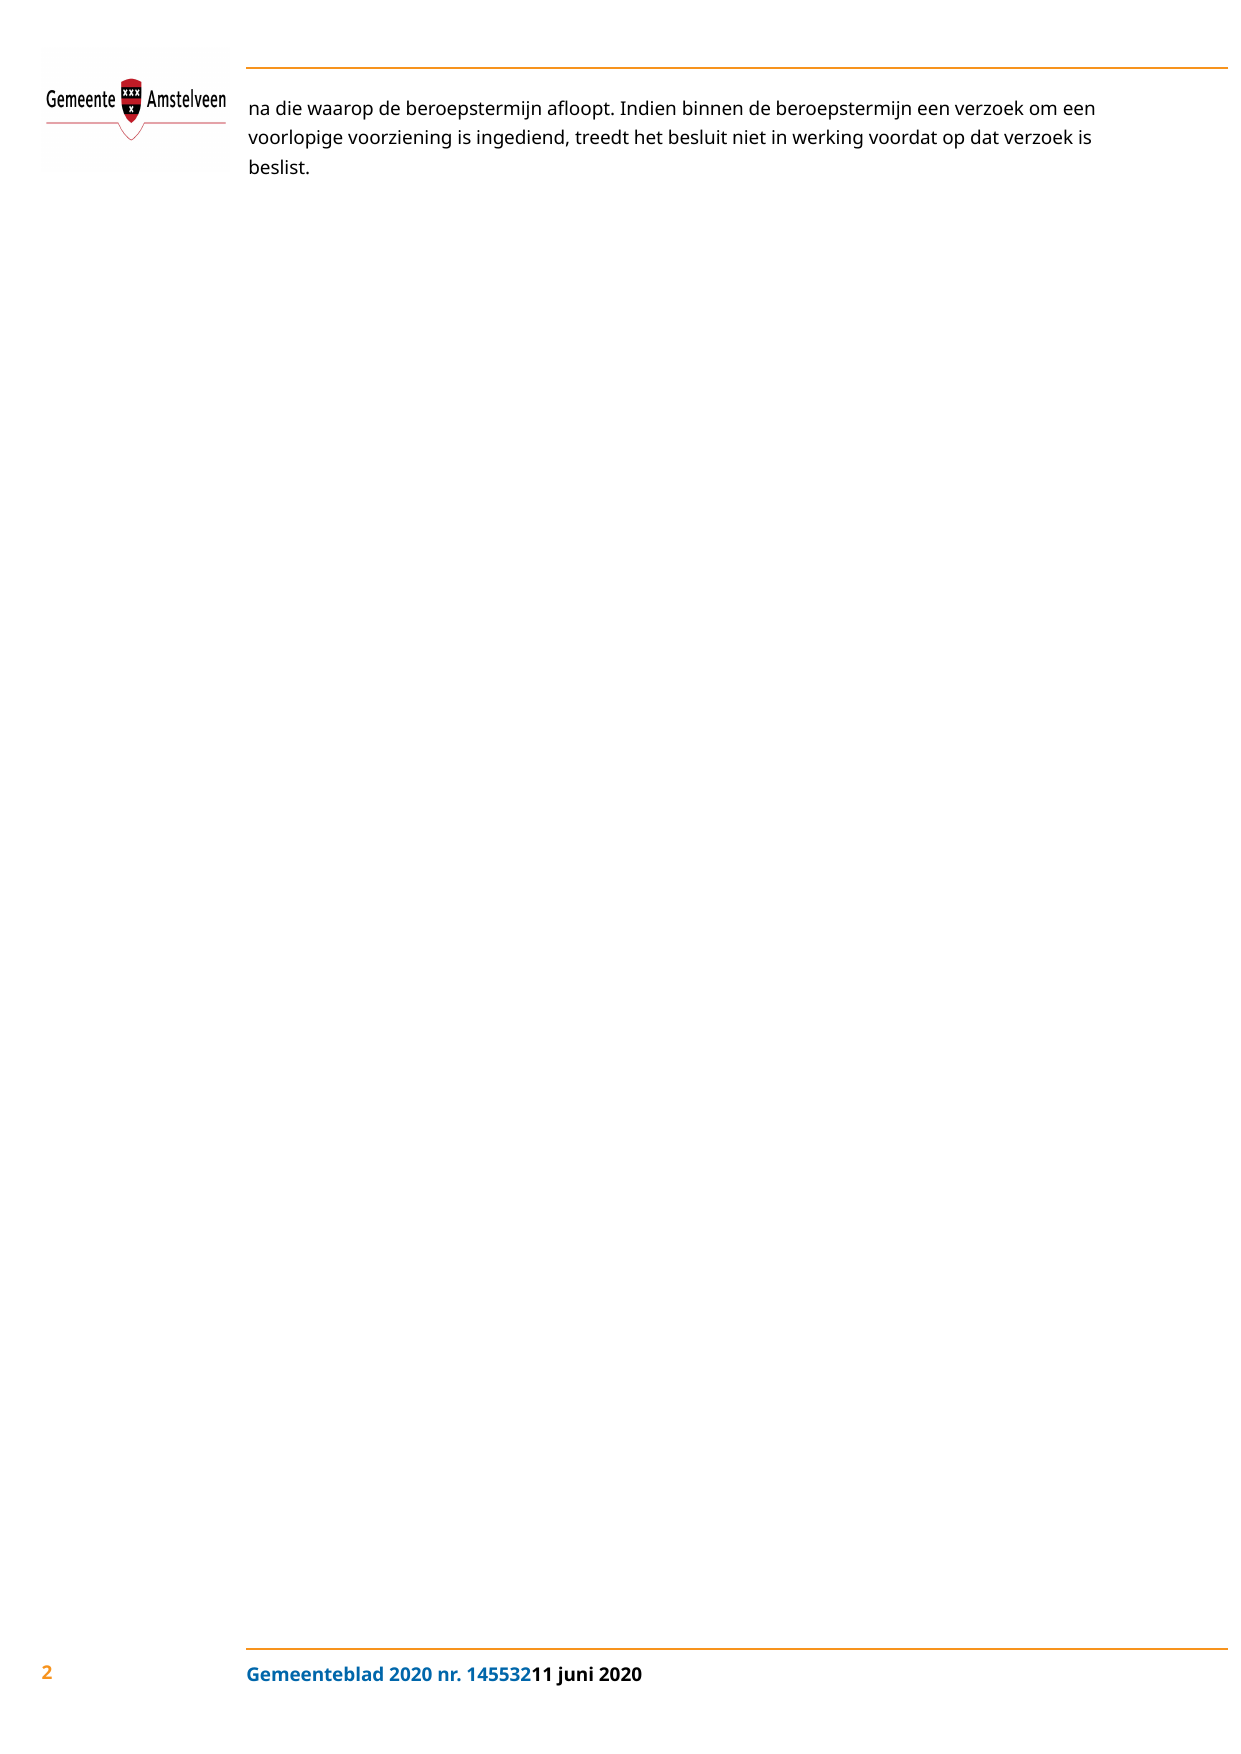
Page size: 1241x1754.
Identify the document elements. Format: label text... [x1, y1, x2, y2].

picture [41, 47, 231, 172]
text na die waarop de beroepstermijn afloopt. Indien binnen de beroepstermijn een verzoek om een voorlopige voorziening is ingediend, treedt het besluit niet in werking voordat op dat verzoek is beslist. [248, 95, 1152, 180]
